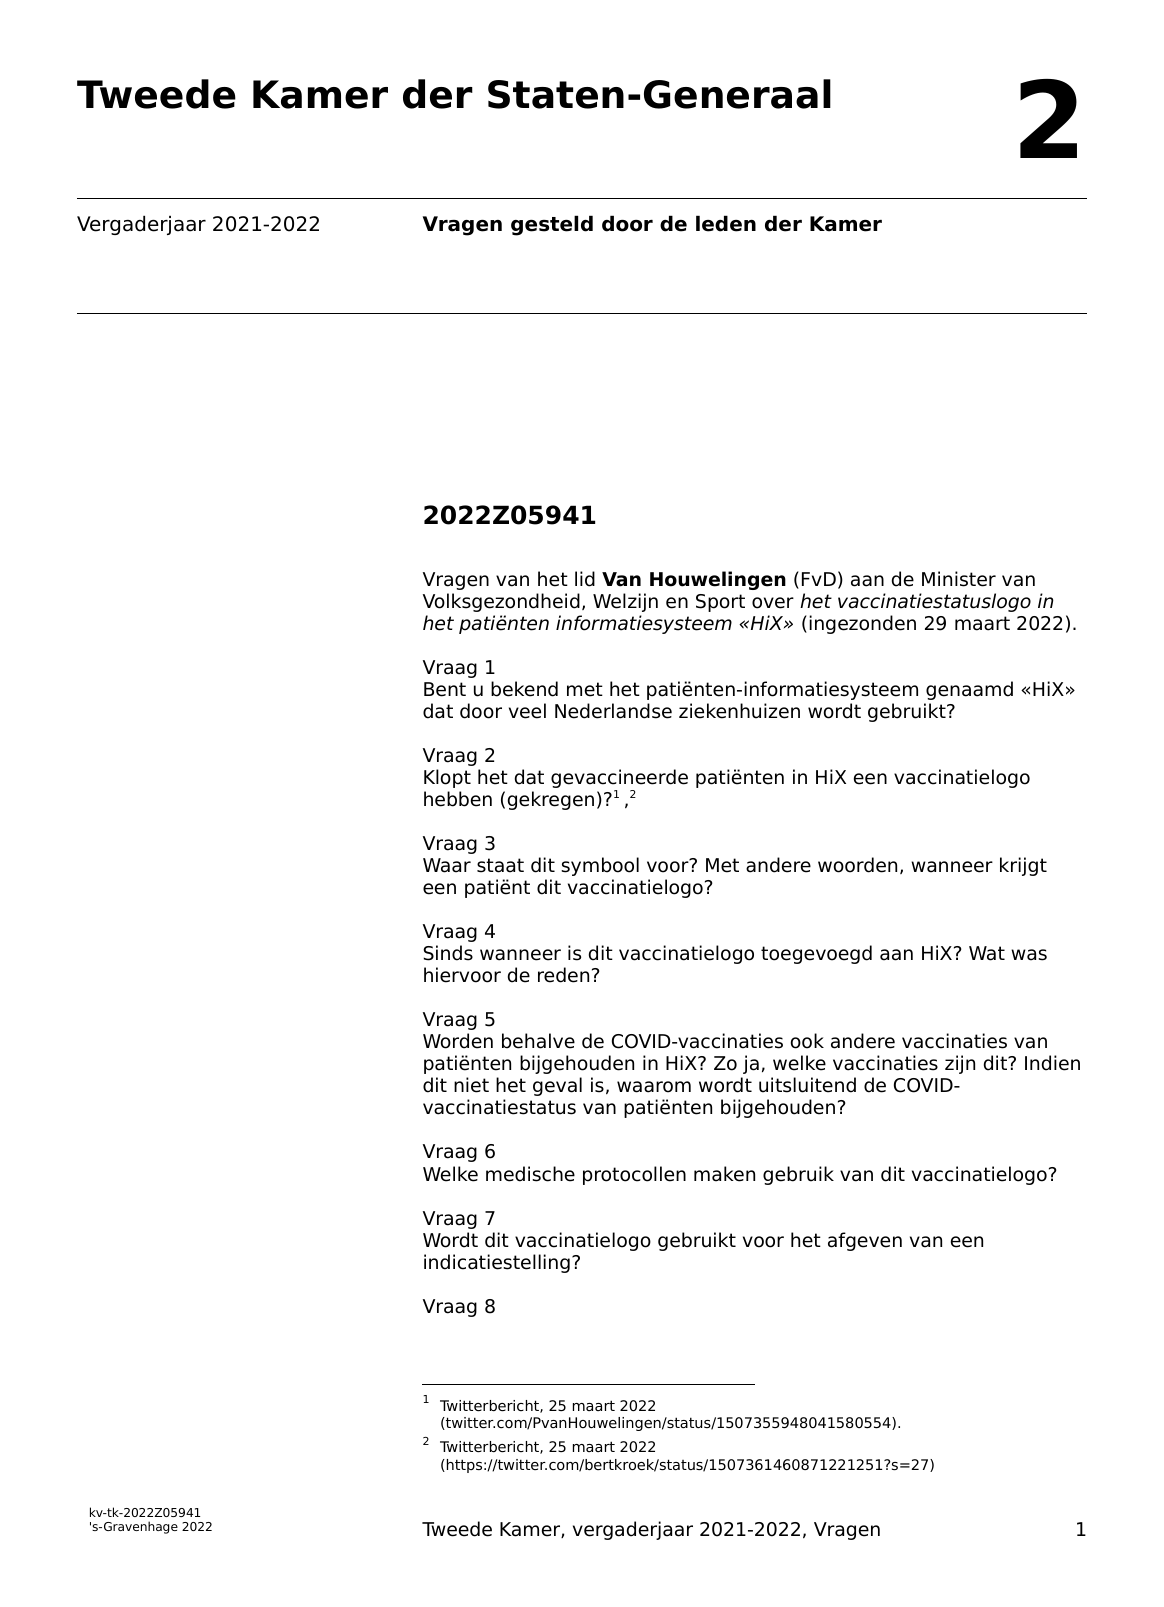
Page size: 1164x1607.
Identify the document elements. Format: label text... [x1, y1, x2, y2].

text Sinds wanneer is dit vaccinatielogo toegevoegd aan HiX? Wat was hiervoor de reden? [422, 943, 1087, 987]
text Welke medische protocollen maken gebruik van dit vaccinatielogo? [422, 1163, 1087, 1185]
text Klopt het dat gevaccineerde patiënten in HiX een vaccinatielogo hebben (gekregen)?, [422, 767, 1087, 811]
text kv-tk-2022Z05941 [88, 1506, 323, 1520]
text Vraag 6 [422, 1141, 1087, 1163]
text Vraag 1 [422, 657, 1087, 679]
table_header Tweede Kamer der Staten-Generaal [77, 59, 886, 198]
text Worden behalve de COVID-vaccinaties ook andere vaccinaties van patiënten bijgehouden in HiX? Zo ja, welke vaccinaties zijn dit? Indien dit niet het geval is, waarom wordt uitsluitend de COVID-vaccinatiestatus van patiënten bijgehouden? [422, 1031, 1087, 1119]
text Bent u bekend met het patiënten-informatiesysteem genaamd «HiX» dat door veel Nederlandse ziekenhuizen wordt gebruikt? [422, 679, 1087, 723]
text Vraag 7 [422, 1208, 1087, 1229]
text Wordt dit vaccinatielogo gebruikt voor het afgeven van een indicatiestelling? [422, 1229, 1087, 1273]
text Vraag 5 [422, 1009, 1087, 1031]
text Twitterbericht, 25 maart 2022 (https://twitter.com/bertkroek/status/1507361460871221251?s=27) [422, 1435, 1087, 1474]
text Twitterbericht, 25 maart 2022 (twitter.com/PvanHouwelingen/status/1507355948041580554). [422, 1393, 1087, 1432]
text Vraag 8 [422, 1296, 1087, 1318]
table_cell Vergaderjaar 2021-2022 [77, 199, 422, 313]
text Vragen van het lid Van Houwelingen (FvD) aan de Minister van Volksgezondheid, Welzijn en Sport over het vaccinatiestatuslogo in het patiënten informatiesysteem «HiX» (ingezonden 29 maart 2022). [422, 569, 1087, 635]
text 's-Gravenhage 2022 [88, 1520, 323, 1534]
text Vraag 4 [422, 921, 1087, 943]
text Vraag 2 [422, 745, 1087, 767]
table_header 2 [886, 59, 1087, 198]
text Vraag 3 [422, 833, 1087, 855]
text 2022Z05941 [422, 501, 1087, 531]
text Waar staat dit symbool voor? Met andere woorden, wanneer krijgt een patiënt dit vaccinatielogo? [422, 855, 1087, 899]
table_cell Vragen gesteld door de leden der Kamer [422, 199, 1087, 313]
